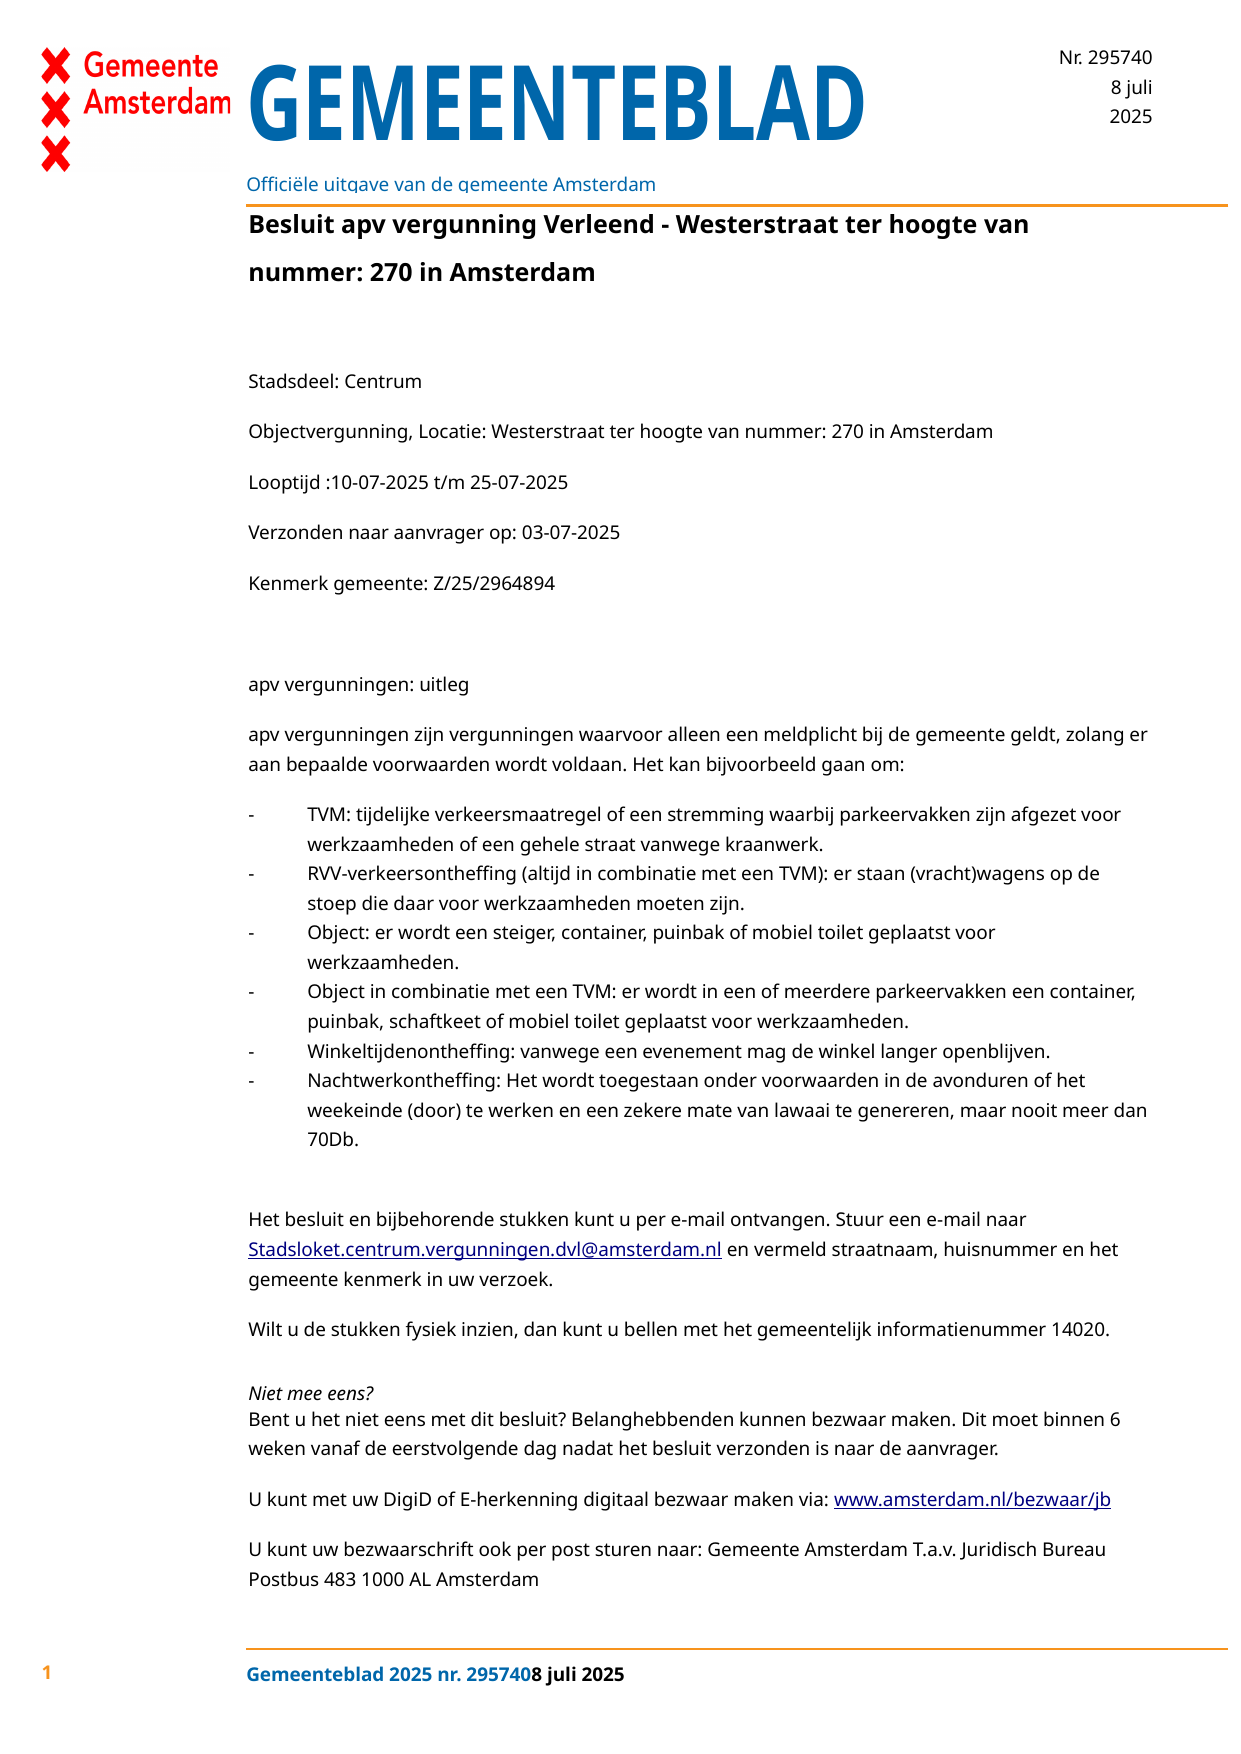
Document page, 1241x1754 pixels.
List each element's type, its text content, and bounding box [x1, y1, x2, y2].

list Nachtwerkontheffing: Het wordt toegestaan onder voorwaarden in de avonduren of het weekeinde (door) te werken en een zekere mate van lawaai te genereren, maar nooit meer dan 70Db. [248, 1067, 1152, 1152]
text Besluit apv vergunning Verleend - Westerstraat ter hoogte van nummer: 270 in Amsterdam [248, 207, 1152, 288]
text apv vergunningen: uitleg [248, 671, 1152, 697]
list Object: er wordt een steiger, container, puinbak of mobiel toilet geplaatst voor werkzaamheden. [248, 919, 1152, 975]
text apv vergunningen zijn vergunningen waarvoor alleen een meldplicht bij de gemeente geldt, zolang er aan bepaalde voorwaarden wordt voldaan. Het kan bijvoorbeeld gaan om: [248, 721, 1152, 777]
text Kenmerk gemeente: Z/25/2964894 [248, 570, 1152, 596]
text Objectvergunning, Locatie: Westerstraat ter hoogte van nummer: 270 in Amsterdam [248, 419, 1152, 444]
text Niet mee eens? [248, 1380, 1152, 1406]
text U kunt uw bezwaarschrift ook per post sturen naar: Gemeente Amsterdam T.a.v. Juridisch Bureau Postbus 483 1000 AL Amsterdam [248, 1536, 1152, 1592]
list TVM: tijdelijke verkeersmaatregel of een stremming waarbij parkeervakken zijn afgezet voor werkzaamheden of een gehele straat vanwege kraanwerk. [248, 801, 1152, 857]
text Looptijd :10-07-2025 t/m 25-07-2025 [248, 469, 1152, 495]
text Stadsdeel: Centrum [248, 368, 1152, 394]
text Wilt u de stukken fysiek inzien, dan kunt u bellen met het gemeentelijk informatienummer 14020. [248, 1316, 1152, 1342]
text Verzonden naar aanvrager op: 03-07-2025 [248, 519, 1152, 545]
text Bent u het niet eens met dit besluit? Belanghebbenden kunnen bezwaar maken. Dit moet binnen 6 weken vanaf de eerstvolgende dag nadat het besluit verzonden is naar de aanvrager. [248, 1406, 1152, 1461]
list Object in combinatie met een TVM: er wordt in een of meerdere parkeervakken een container, puinbak, schaftkeet of mobiel toilet geplaatst voor werkzaamheden. [248, 979, 1152, 1034]
text Het besluit en bijbehorende stukken kunt u per e-mail ontvangen. Stuur een e-mail naar Stadsloket.centrum.vergunningen.dvl@amsterdam.nl en vermeld straatnaam, huisnummer en het gemeente kenmerk in uw verzoek. [248, 1207, 1152, 1292]
list Winkeltijdenontheffing: vanwege een evenement mag de winkel langer openblijven. [248, 1038, 1152, 1064]
picture [41, 47, 231, 172]
text U kunt met uw DigiD of E-herkenning digitaal bezwaar maken via: www.amsterdam.nl/bezwaar/jb [248, 1486, 1152, 1512]
list RVV-verkeersontheffing (altijd in combinatie met een TVM): er staan (vracht)wagens op de stoep die daar voor werkzaamheden moeten zijn. [248, 860, 1152, 916]
